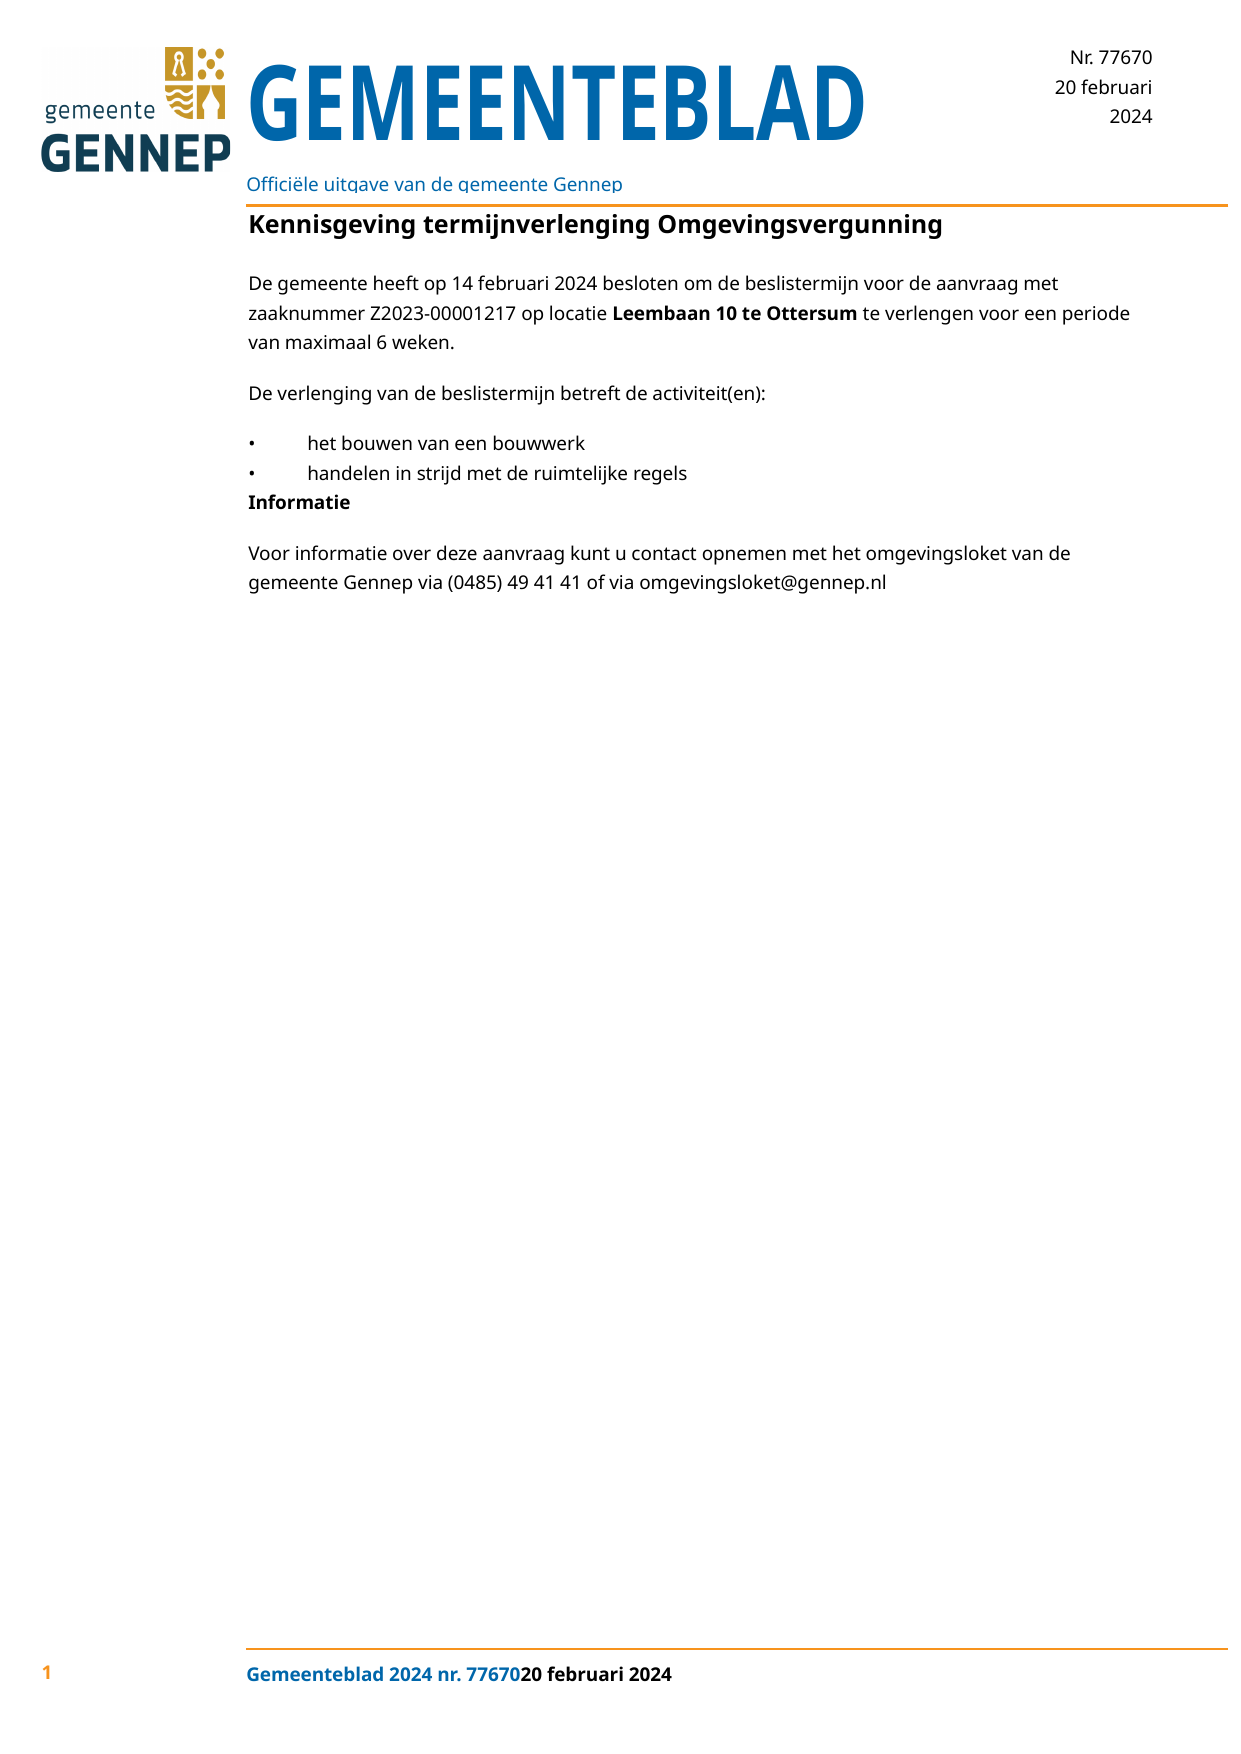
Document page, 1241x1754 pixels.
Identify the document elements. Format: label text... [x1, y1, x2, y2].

text Kennisgeving termijnverlenging Omgevingsvergunning [248, 207, 1152, 241]
text Voor informatie over deze aanvraag kunt u contact opnemen met het omgevingsloket van de gemeente Gennep via (0485) 49 41 41 of via omgevingsloket@gennep.nl [248, 540, 1152, 595]
text De gemeente heeft op 14 februari 2024 besloten om de beslistermijn voor de aanvraag met zaaknummer Z2023-00001217 op locatie Leembaan 10 te Ottersum te verlengen voor een periode van maximaal 6 weken. [248, 270, 1152, 355]
list het bouwen van een bouwwerk [248, 430, 1152, 456]
list handelen in strijd met de ruimtelijke regels [248, 460, 1152, 486]
text De verlenging van de beslistermijn betreft de activiteit(en): [248, 380, 1152, 406]
picture [41, 47, 231, 172]
text Informatie [248, 489, 1152, 515]
